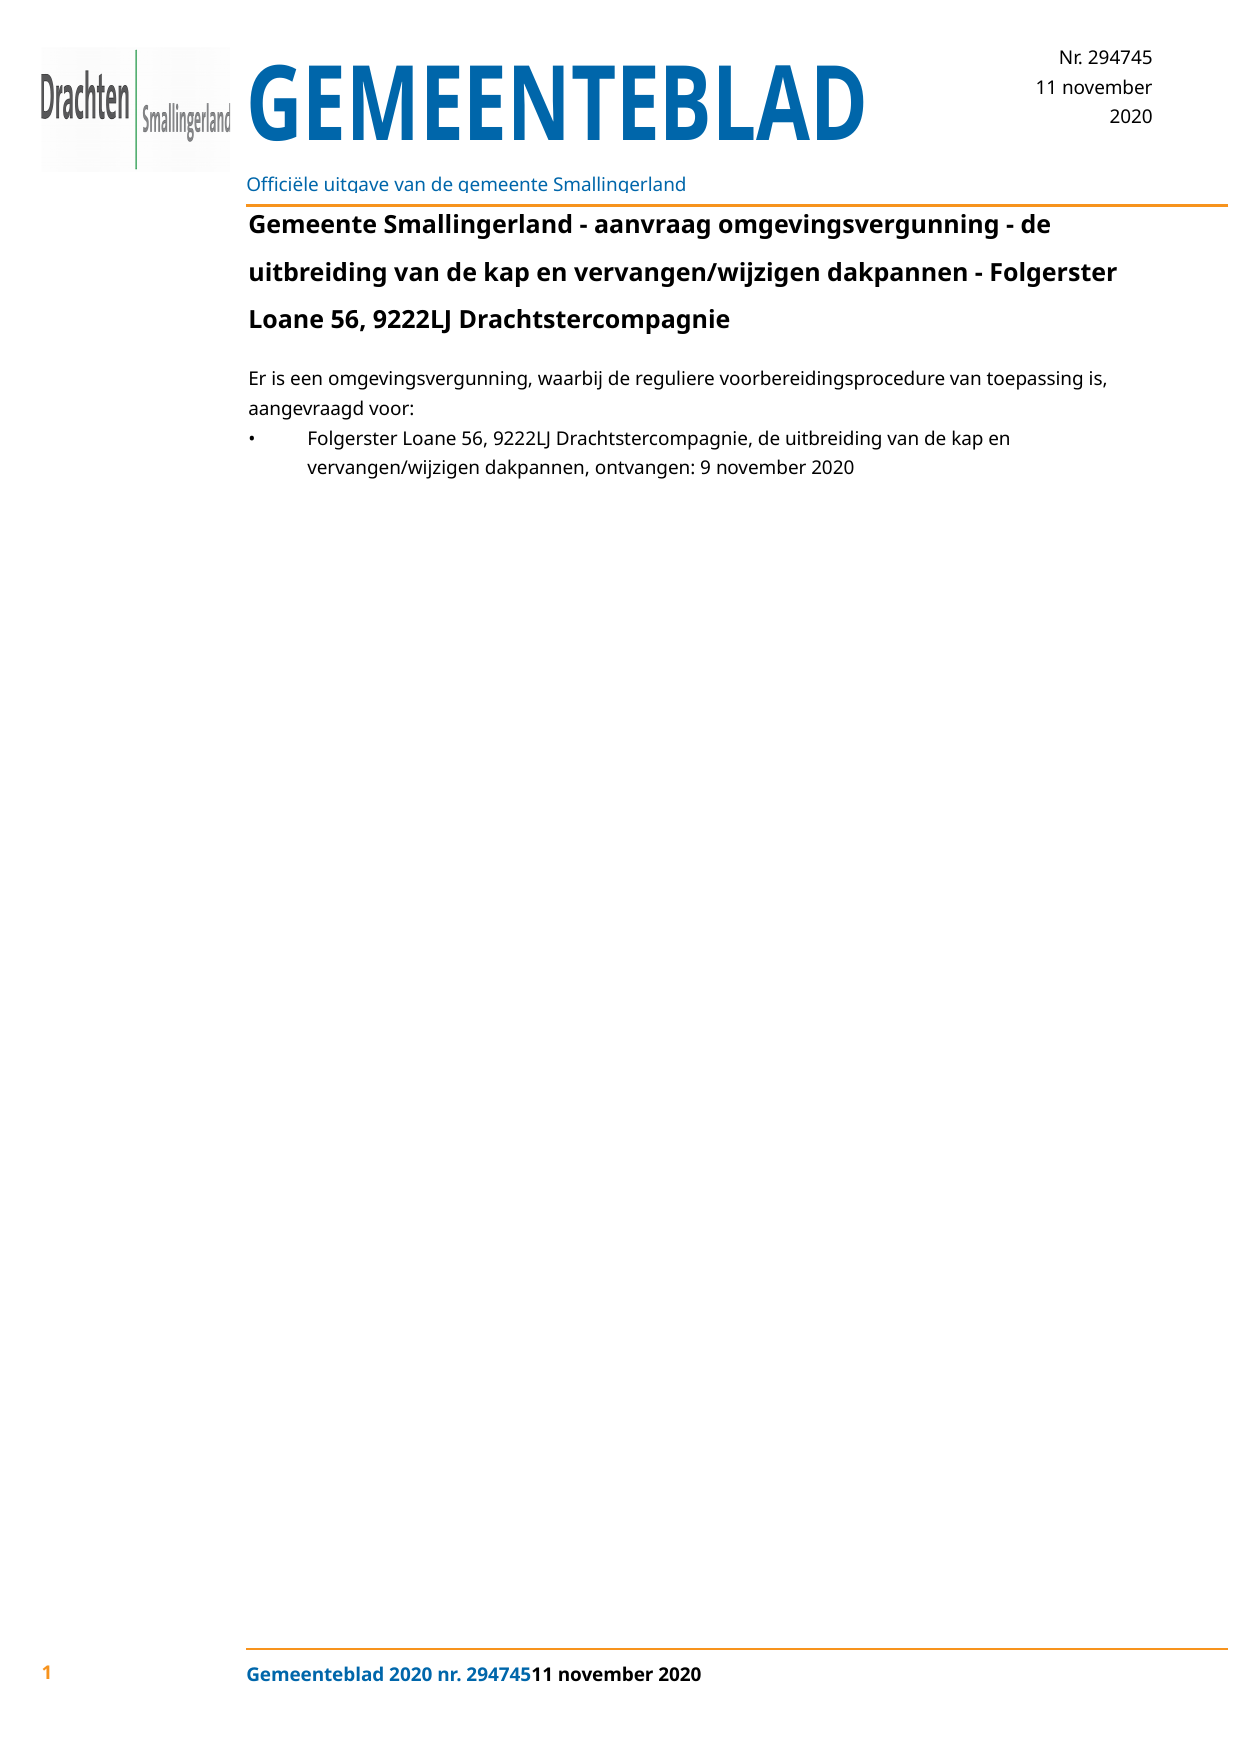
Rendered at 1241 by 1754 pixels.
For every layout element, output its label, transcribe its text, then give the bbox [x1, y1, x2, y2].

text Er is een omgevingsvergunning, waarbij de reguliere voorbereidingsprocedure van toepassing is, aangevraagd voor: [248, 366, 1152, 421]
text Gemeente Smallingerland - aanvraag omgevingsvergunning - de uitbreiding van de kap en vervangen/wijzigen dakpannen - Folgerster Loane 56, 9222LJ Drachtstercompagnie [248, 207, 1152, 336]
picture [41, 47, 231, 172]
list Folgerster Loane 56, 9222LJ Drachtstercompagnie, de uitbreiding van de kap en vervangen/wijzigen dakpannen, ontvangen: 9 november 2020 [248, 425, 1152, 480]
